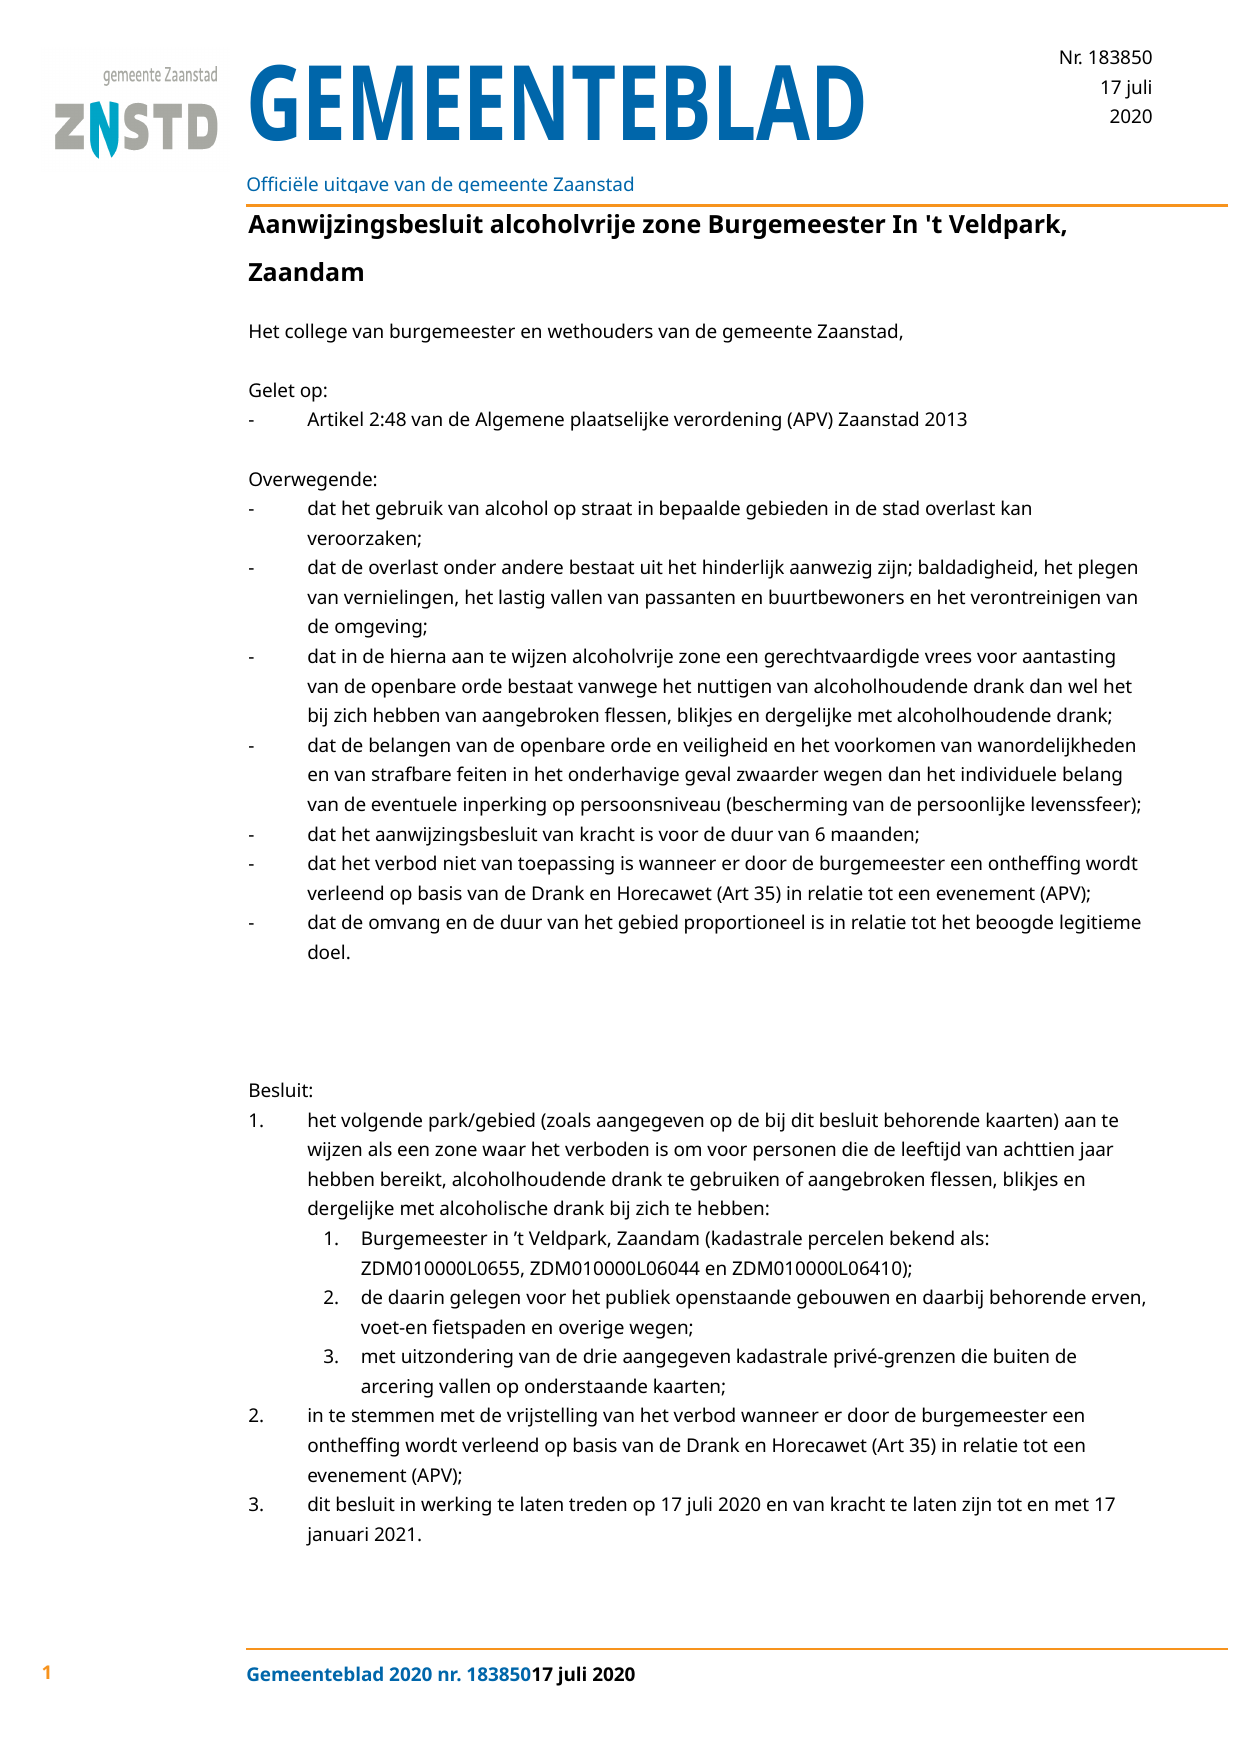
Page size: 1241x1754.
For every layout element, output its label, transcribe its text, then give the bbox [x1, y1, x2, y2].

list dat de belangen van de openbare orde en veiligheid en het voorkomen van wanordelijkheden en van strafbare feiten in het onderhavige geval zwaarder wegen dan het individuele belang van de eventuele inperking op persoonsniveau (bescherming van de persoonlijke levenssfeer); [248, 732, 1152, 817]
text Overwegende: [248, 466, 1152, 492]
text Aanwijzingsbesluit alcoholvrije zone Burgemeester In 't Veldpark, Zaandam [248, 207, 1152, 288]
list het volgende park/gebied (zoals aangegeven op de bij dit besluit behorende kaarten) aan te wijzen als een zone waar het verboden is om voor personen die de leeftijd van achttien jaar hebben bereikt, alcoholhoudende drank te gebruiken of aangebroken flessen, blikjes en dergelijke met alcoholische drank bij zich te hebben: [248, 1107, 1152, 1221]
list dat de overlast onder andere bestaat uit het hinderlijk aanwezig zijn; baldadigheid, het plegen van vernielingen, het lastig vallen van passanten en buurtbewoners en het verontreinigen van de omgeving; [248, 554, 1152, 639]
list met uitzondering van de drie aangegeven kadastrale privé-grenzen die buiten de arcering vallen op onderstaande kaarten; [323, 1343, 1152, 1399]
list dat het verbod niet van toepassing is wanneer er door de burgemeester een ontheffing wordt verleend op basis van de Drank en Horecawet (Art 35) in relatie tot een evenement (APV); [248, 850, 1152, 906]
list Burgemeester in ’t Veldpark, Zaandam (kadastrale percelen bekend als: ZDM010000L0655, ZDM010000L06044 en ZDM010000L06410); [323, 1225, 1152, 1280]
text Gelet op: [248, 377, 1152, 403]
list dat in de hierna aan te wijzen alcoholvrije zone een gerechtvaardigde vrees voor aantasting van de openbare orde bestaat vanwege het nuttigen van alcoholhoudende drank dan wel het bij zich hebben van aangebroken flessen, blikjes en dergelijke met alcoholhoudende drank; [248, 643, 1152, 728]
text Besluit: [248, 1077, 1152, 1103]
list dat het gebruik van alcohol op straat in bepaalde gebieden in de stad overlast kan veroorzaken; [248, 495, 1152, 551]
list in te stemmen met de vrijstelling van het verbod wanneer er door de burgemeester een ontheffing wordt verleend op basis van de Drank en Horecawet (Art 35) in relatie tot een evenement (APV); [248, 1403, 1152, 1487]
picture [41, 47, 231, 172]
list dat het aanwijzingsbesluit van kracht is voor de duur van 6 maanden; [248, 821, 1152, 847]
text Het college van burgemeester en wethouders van de gemeente Zaanstad, [248, 318, 1152, 344]
list dat de omvang en de duur van het gebied proportioneel is in relatie tot het beoogde legitieme doel. [248, 909, 1152, 965]
list de daarin gelegen voor het publiek openstaande gebouwen en daarbij behorende erven, voet-en fietspaden en overige wegen; [323, 1284, 1152, 1339]
list dit besluit in werking te laten treden op 17 juli 2020 en van kracht te laten zijn tot en met 17 januari 2021. [248, 1491, 1152, 1547]
list Artikel 2:48 van de Algemene plaatselijke verordening (APV) Zaanstad 2013 [248, 407, 1152, 432]
